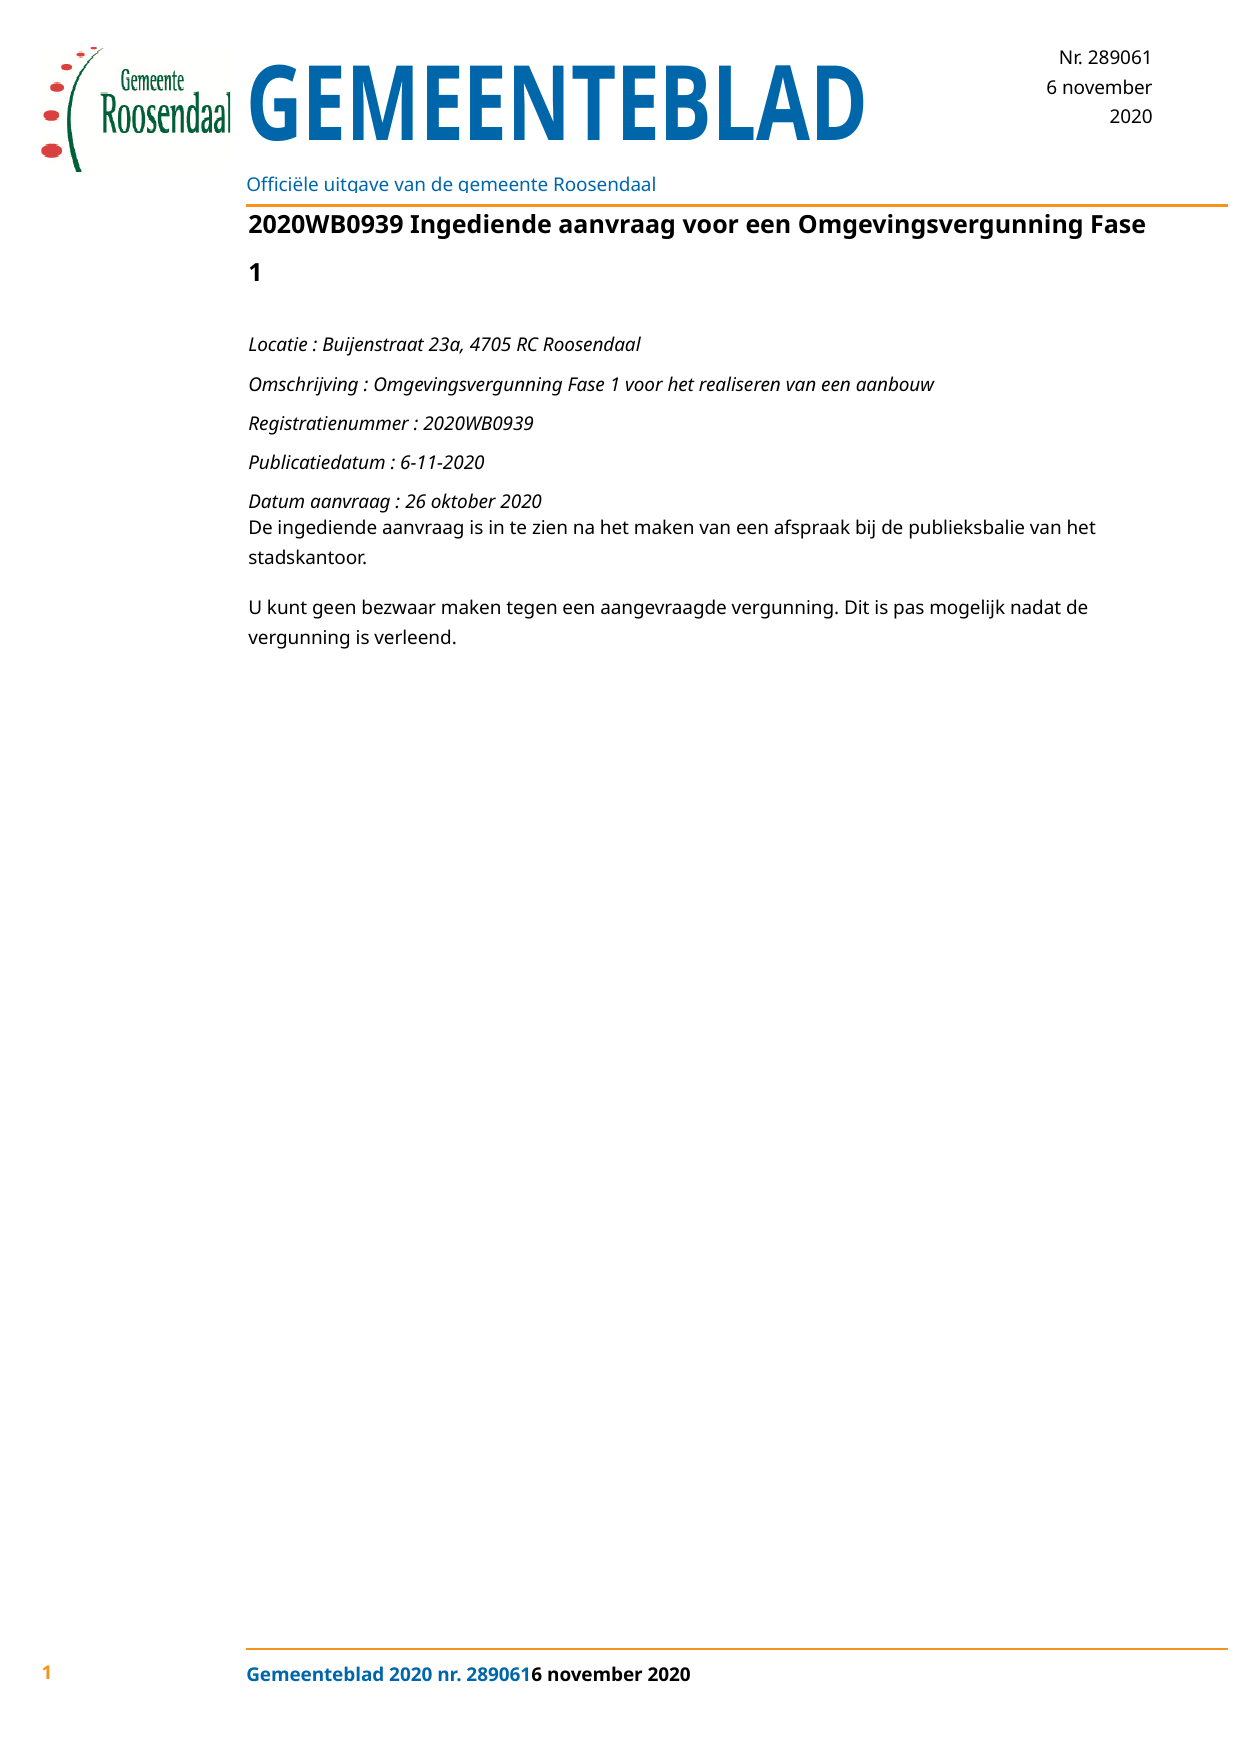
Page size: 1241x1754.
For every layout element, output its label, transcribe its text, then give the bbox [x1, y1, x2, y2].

text Locatie : Buijenstraat 23a, 4705 RC Roosendaal [248, 331, 1152, 357]
text U kunt geen bezwaar maken tegen een aangevraagde vergunning. Dit is pas mogelijk nadat de vergunning is verleend. [248, 594, 1152, 649]
text Datum aanvraag : 26 oktober 2020 [248, 488, 1152, 514]
text De ingediende aanvraag is in te zien na het maken van een afspraak bij de publieksbalie van het stadskantoor. [248, 514, 1152, 569]
text Publicatiedatum : 6-11-2020 [248, 449, 1152, 475]
text 2020WB0939 Ingediende aanvraag voor een Omgevingsvergunning Fase 1 [248, 207, 1152, 288]
picture [41, 47, 231, 172]
text Omschrijving : Omgevingsvergunning Fase 1 voor het realiseren van een aanbouw [248, 371, 1152, 396]
text Registratienummer : 2020WB0939 [248, 410, 1152, 436]
